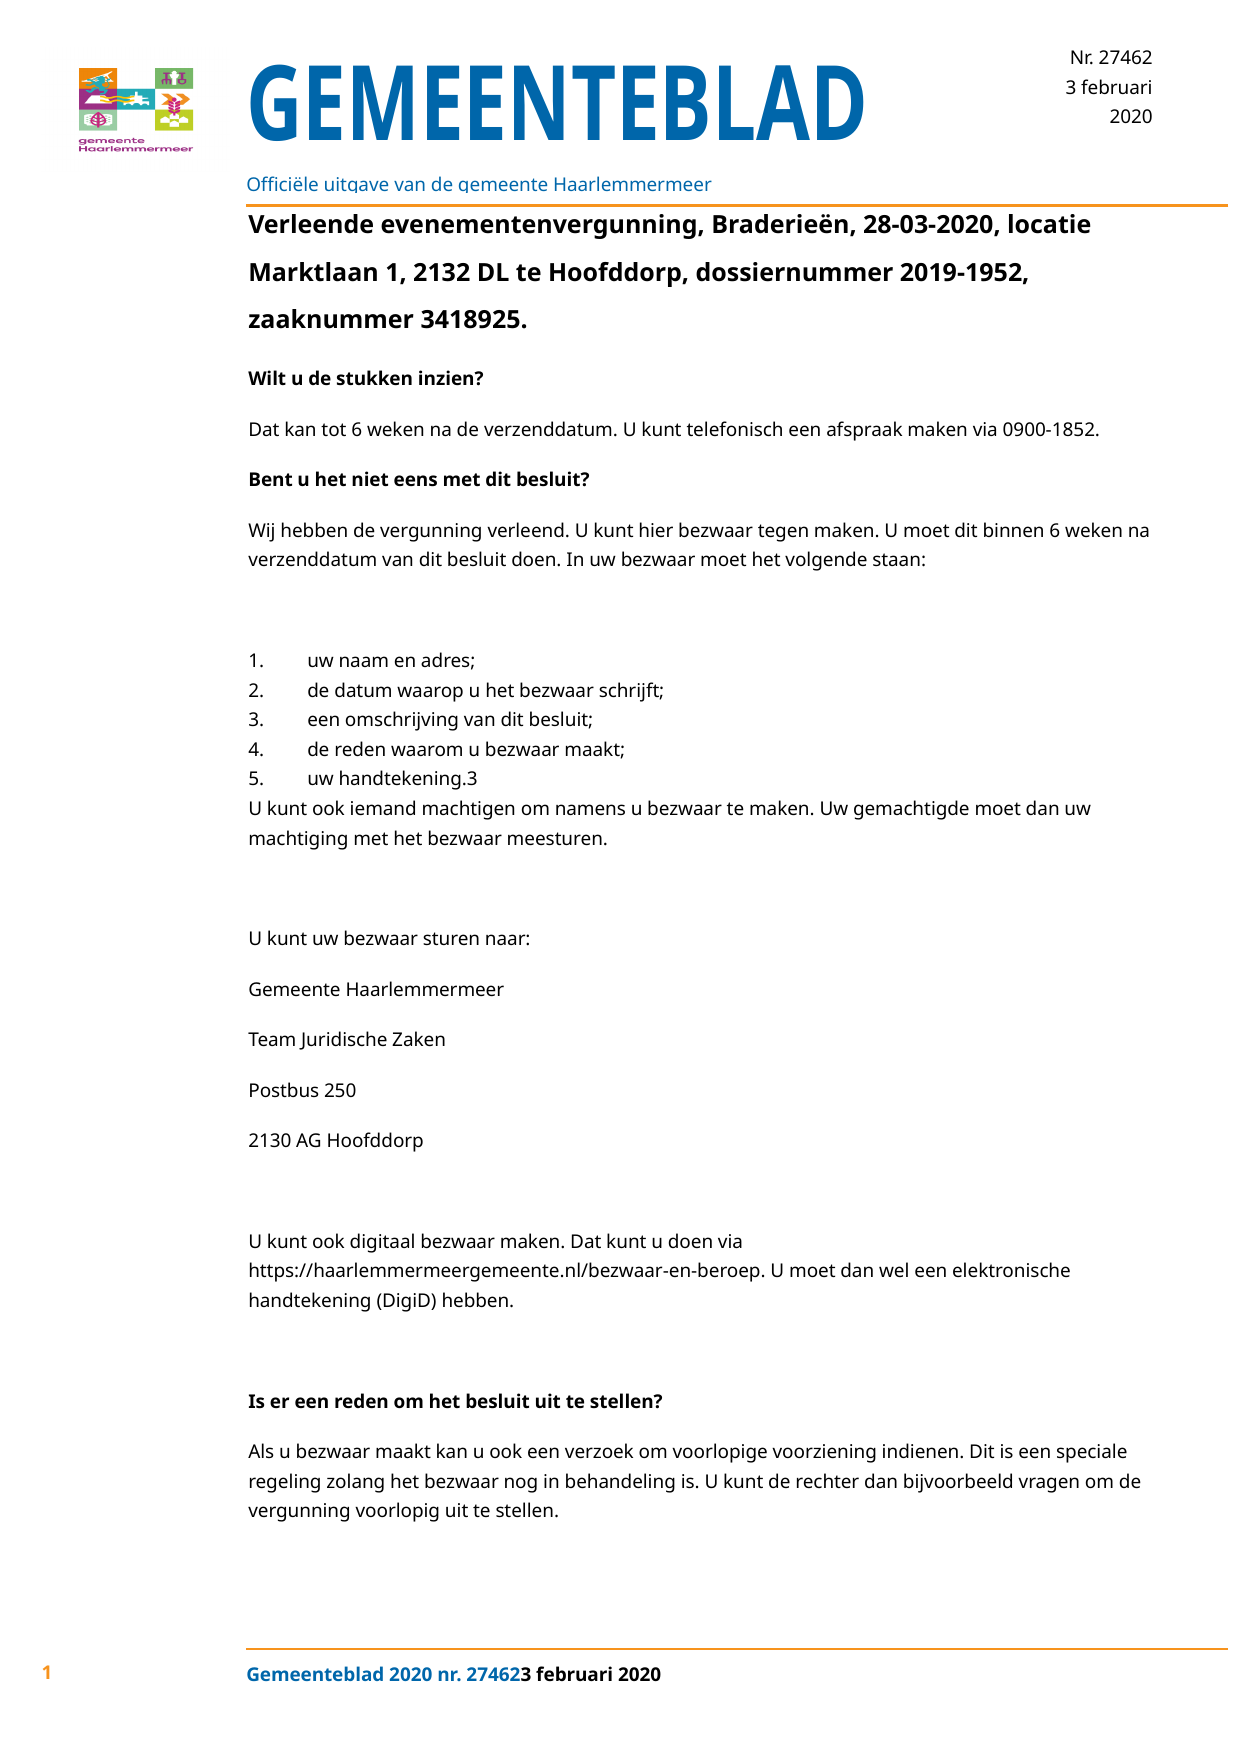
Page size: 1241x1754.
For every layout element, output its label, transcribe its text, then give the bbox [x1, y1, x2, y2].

list uw naam en adres; [248, 647, 1152, 673]
text Gemeente Haarlemmermeer [248, 976, 1152, 1002]
list de reden waarom u bezwaar maakt; [248, 736, 1152, 762]
text U kunt ook digitaal bezwaar maken. Dat kunt u doen via https://haarlemmermeergemeente.nl/bezwaar-en-beroep. U moet dan wel een elektronische handtekening (DigiD) hebben. [248, 1228, 1152, 1313]
text Wij hebben de vergunning verleend. U kunt hier bezwaar tegen maken. U moet dit binnen 6 weken na verzenddatum van dit besluit doen. In uw bezwaar moet het volgende staan: [248, 517, 1152, 572]
text Wilt u de stukken inzien? [248, 366, 1152, 391]
text 2130 AG Hoofddorp [248, 1127, 1152, 1153]
list de datum waarop u het bezwaar schrijft; [248, 677, 1152, 702]
text Postbus 250 [248, 1077, 1152, 1102]
text Als u bezwaar maakt kan u ook een verzoek om voorlopige voorziening indienen. Dit is een speciale regeling zolang het bezwaar nog in behandeling is. U kunt de rechter dan bijvoorbeeld vragen om de vergunning voorlopig uit te stellen. [248, 1438, 1152, 1523]
picture [41, 47, 231, 172]
text Team Juridische Zaken [248, 1026, 1152, 1052]
text Dat kan tot 6 weken na de verzenddatum. U kunt telefonisch een afspraak maken via 0900-1852. [248, 416, 1152, 442]
text U kunt uw bezwaar sturen naar: [248, 926, 1152, 951]
list een omschrijving van dit besluit; [248, 706, 1152, 732]
text Bent u het niet eens met dit besluit? [248, 466, 1152, 492]
text U kunt ook iemand machtigen om namens u bezwaar te maken. Uw gemachtigde moet dan uw machtiging met het bezwaar meesturen. [248, 795, 1152, 850]
list uw handtekening.3 [248, 766, 1152, 791]
text Verleende evenementenvergunning, Braderieën, 28-03-2020, locatie Marktlaan 1, 2132 DL te Hoofddorp, dossiernummer 2019-1952, zaaknummer 3418925. [248, 207, 1152, 336]
text Is er een reden om het besluit uit te stellen? [248, 1388, 1152, 1414]
